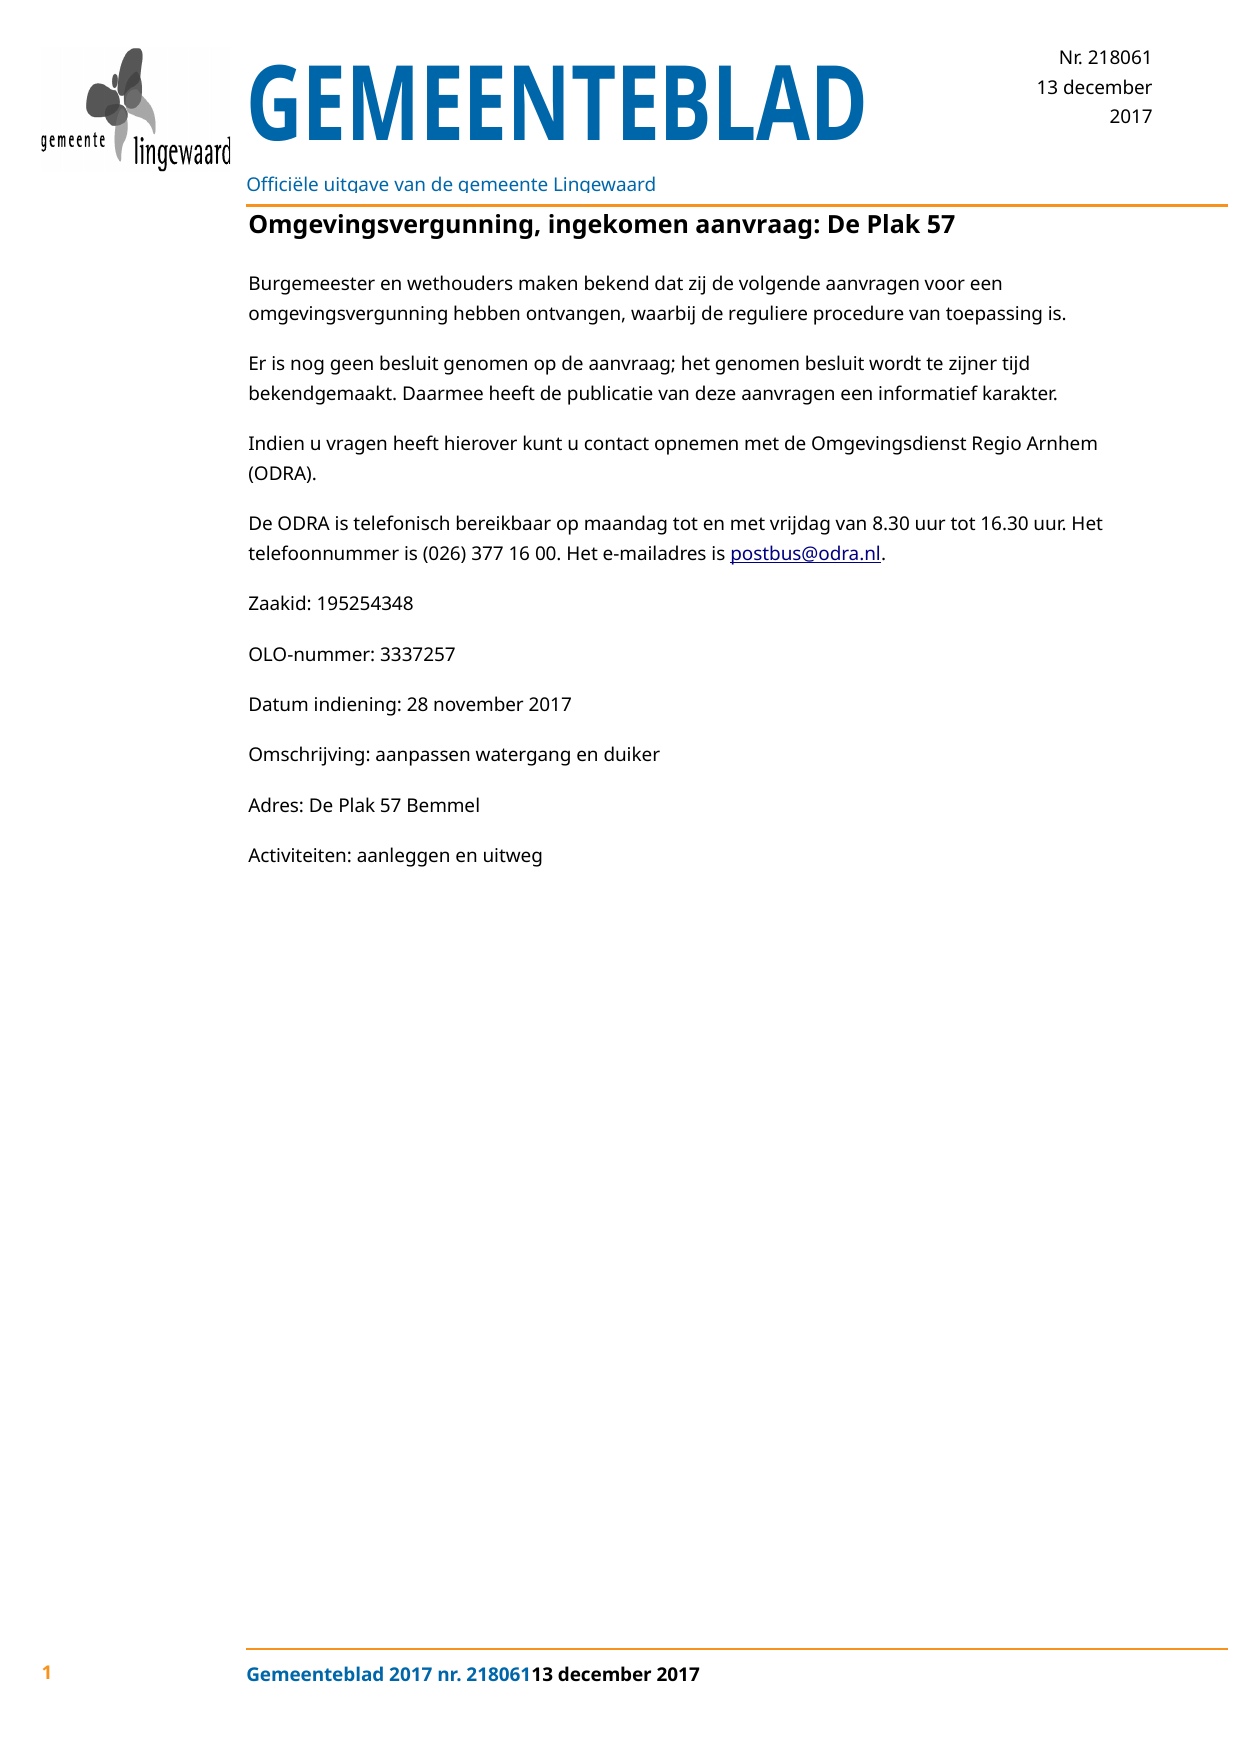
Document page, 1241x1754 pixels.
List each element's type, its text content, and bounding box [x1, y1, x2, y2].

text OLO-nummer: 3337257 [248, 641, 1152, 666]
text Burgemeester en wethouders maken bekend dat zij de volgende aanvragen voor een omgevingsvergunning hebben ontvangen, waarbij de reguliere procedure van toepassing is. [248, 270, 1152, 326]
text Zaakid: 195254348 [248, 590, 1152, 616]
text Activiteiten: aanleggen en uitweg [248, 842, 1152, 868]
text De ODRA is telefonisch bereikbaar op maandag tot en met vrijdag van 8.30 uur tot 16.30 uur. Het telefoonnummer is (026) 377 16 00. Het e-mailadres is postbus@odra.nl. [248, 510, 1152, 566]
text Indien u vragen heeft hierover kunt u contact opnemen met de Omgevingsdienst Regio Arnhem (ODRA). [248, 430, 1152, 486]
text Adres: De Plak 57 Bemmel [248, 792, 1152, 818]
text Er is nog geen besluit genomen op de aanvraag; het genomen besluit wordt te zijner tijd bekendgemaakt. Daarmee heeft de publicatie van deze aanvragen een informatief karakter. [248, 350, 1152, 406]
text Datum indiening: 28 november 2017 [248, 691, 1152, 717]
text Omgevingsvergunning, ingekomen aanvraag: De Plak 57 [248, 207, 1152, 241]
picture [41, 47, 231, 172]
text Omschrijving: aanpassen watergang en duiker [248, 742, 1152, 767]
